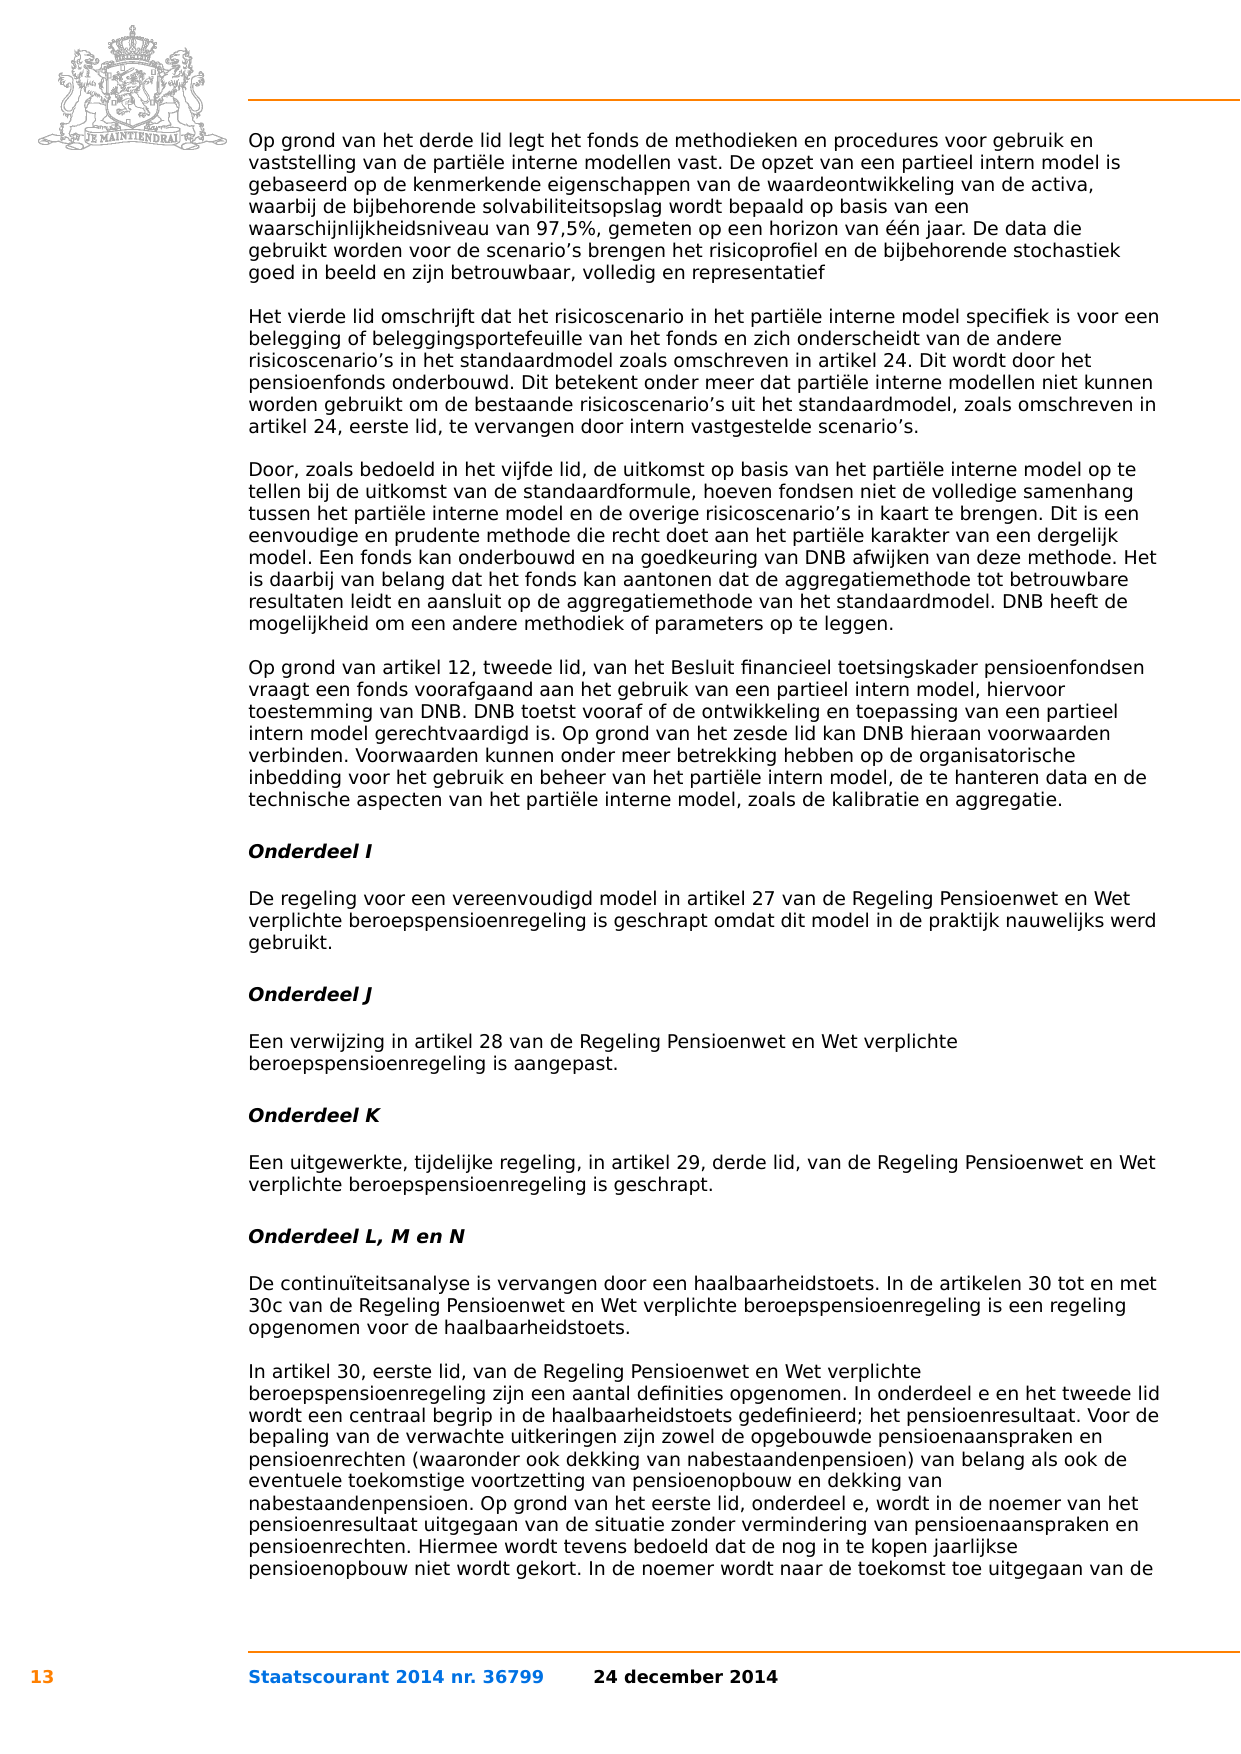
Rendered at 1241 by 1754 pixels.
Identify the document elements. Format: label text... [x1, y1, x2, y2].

text Op grond van het derde lid legt het fonds de methodieken en procedures voor gebruik en vaststelling van de partiële interne modellen vast. De opzet van een partieel intern model is gebaseerd op de kenmerkende eigenschappen van de waardeontwikkeling van de activa, waarbij de bijbehorende solvabiliteitsopslag wordt bepaald op basis van een waarschijnlijkheidsniveau van 97,5%, gemeten op een horizon van één jaar. De data die gebruikt worden voor de scenario’s brengen het risicoprofiel en de bijbehorende stochastiek goed in beeld en zijn betrouwbaar, volledig en representatief [248, 130, 1163, 284]
text Een uitgewerkte, tijdelijke regeling, in artikel 29, derde lid, van de Regeling Pensioenwet en Wet verplichte beroepspensioenregeling is geschrapt. [248, 1152, 1163, 1196]
text Een verwijzing in artikel 28 van de Regeling Pensioenwet en Wet verplichte beroepspensioenregeling is aangepast. [248, 1031, 1163, 1075]
subtitle Onderdeel L, M en N [248, 1226, 1163, 1248]
text Door, zoals bedoeld in het vijfde lid, de uitkomst op basis van het partiële interne model op te tellen bij de uitkomst van de standaardformule, hoeven fondsen niet de volledige samenhang tussen het partiële interne model en de overige risicoscenario’s in kaart te brengen. Dit is een eenvoudige en prudente methode die recht doet aan het partiële karakter van een dergelijk model. Een fonds kan onderbouwd en na goedkeuring van DNB afwijken van deze methode. Het is daarbij van belang dat het fonds kan aantonen dat de aggregatiemethode tot betrouwbare resultaten leidt en aansluit op de aggregatiemethode van het standaardmodel. DNB heeft de mogelijkheid om een andere methodiek of parameters op te leggen. [248, 459, 1163, 635]
subtitle Onderdeel I [248, 841, 1163, 863]
subtitle Onderdeel K [248, 1105, 1163, 1127]
text Het vierde lid omschrijft dat het risicoscenario in het partiële interne model specifiek is voor een belegging of beleggingsportefeuille van het fonds en zich onderscheidt van de andere risicoscenario’s in het standaardmodel zoals omschreven in artikel 24. Dit wordt door het pensioenfonds onderbouwd. Dit betekent onder meer dat partiële interne modellen niet kunnen worden gebruikt om de bestaande risicoscenario’s uit het standaardmodel, zoals omschreven in artikel 24, eerste lid, te vervangen door intern vastgestelde scenario’s. [248, 306, 1163, 437]
picture [38, 25, 227, 150]
subtitle Onderdeel J [248, 984, 1163, 1006]
text De regeling voor een vereenvoudigd model in artikel 27 van de Regeling Pensioenwet en Wet verplichte beroepspensioenregeling is geschrapt omdat dit model in de praktijk nauwelijks werd gebruikt. [248, 888, 1163, 954]
text Op grond van artikel 12, tweede lid, van het Besluit financieel toetsingskader pensioenfondsen vraagt een fonds voorafgaand aan het gebruik van een partieel intern model, hiervoor toestemming van DNB. DNB toetst vooraf of de ontwikkeling en toepassing van een partieel intern model gerechtvaardigd is. Op grond van het zesde lid kan DNB hieraan voorwaarden verbinden. Voorwaarden kunnen onder meer betrekking hebben op de organisatorische inbedding voor het gebruik en beheer van het partiële intern model, de te hanteren data en de technische aspecten van het partiële interne model, zoals de kalibratie en aggregatie. [248, 657, 1163, 811]
text De continuïteitsanalyse is vervangen door een haalbaarheidstoets. In de artikelen 30 tot en met 30c van de Regeling Pensioenwet en Wet verplichte beroepspensioenregeling is een regeling opgenomen voor de haalbaarheidstoets. [248, 1273, 1163, 1339]
text In artikel 30, eerste lid, van de Regeling Pensioenwet en Wet verplichte beroepspensioenregeling zijn een aantal definities opgenomen. In onderdeel e en het tweede lid wordt een centraal begrip in de haalbaarheidstoets gedefinieerd; het pensioenresultaat. Voor de bepaling van de verwachte uitkeringen zijn zowel de opgebouwde pensioenaanspraken en pensioenrechten (waaronder ook dekking van nabestaandenpensioen) van belang als ook de eventuele toekomstige voortzetting van pensioenopbouw en dekking van nabestaandenpensioen. Op grond van het eerste lid, onderdeel e, wordt in de noemer van het pensioenresultaat uitgegaan van de situatie zonder vermindering van pensioenaanspraken en pensioenrechten. Hiermee wordt tevens bedoeld dat de nog in te kopen jaarlijkse pensioenopbouw niet wordt gekort. In de noemer wordt naar de toekomst toe uitgegaan van de [248, 1361, 1163, 1580]
